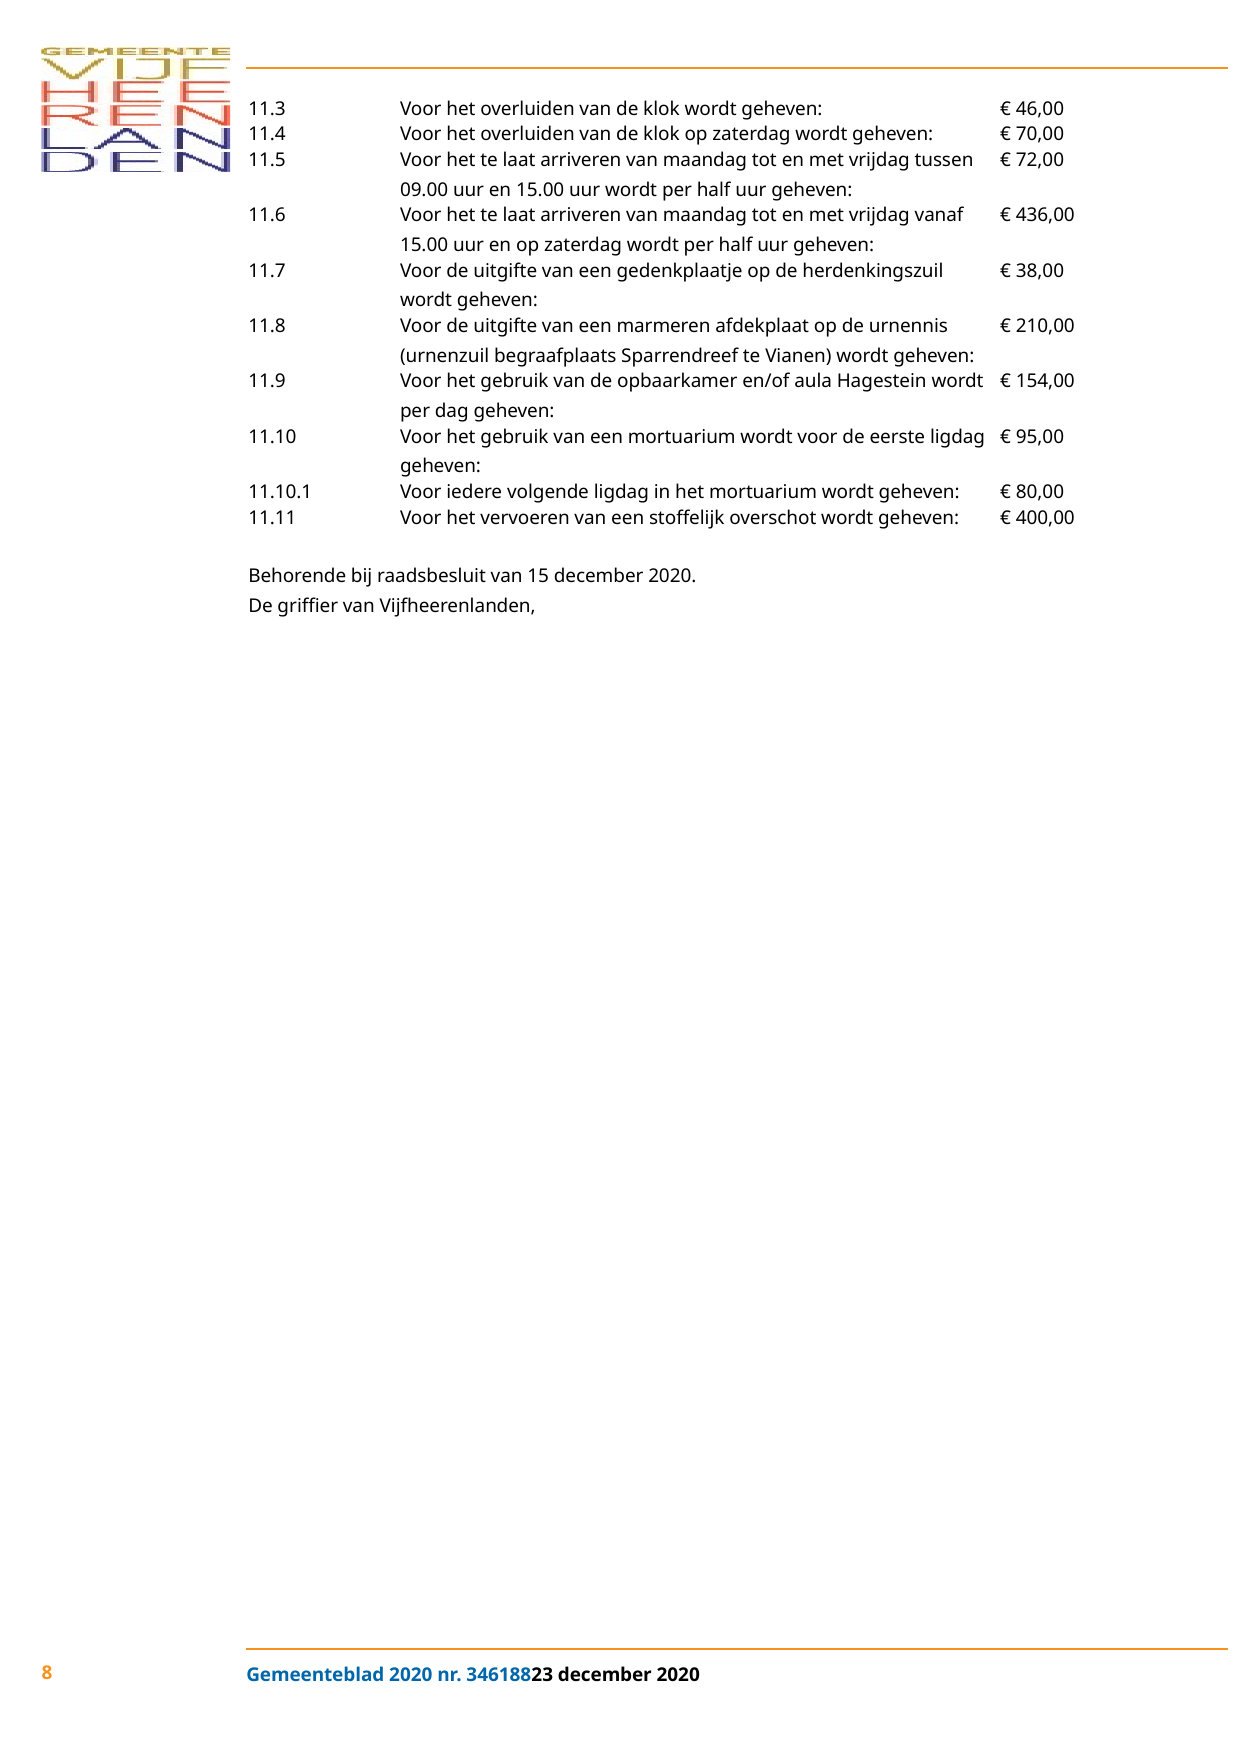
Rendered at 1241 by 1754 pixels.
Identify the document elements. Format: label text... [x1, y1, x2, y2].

table_cell Voor het overluiden van de klok wordt geheven: [400, 95, 1000, 121]
table_cell 11.8 [248, 312, 400, 367]
table_cell 11.10.1 [248, 478, 400, 504]
table_cell € 210,00 [1000, 312, 1152, 367]
table_cell Voor het te laat arriveren van maandag tot en met vrijdag vanaf 15.00 uur en op zaterdag wordt per half uur geheven: [400, 202, 1000, 257]
table_cell € 95,00 [1000, 423, 1152, 478]
table_cell 11.11 [248, 504, 400, 529]
table_cell Voor de uitgifte van een marmeren afdekplaat op de urnennis (urnenzuil begraafplaats Sparrendreef te Vianen) wordt geheven: [400, 312, 1000, 367]
table_cell 11.4 [248, 121, 400, 146]
table_cell € 46,00 [1000, 95, 1152, 121]
table_cell 11.7 [248, 257, 400, 312]
table_cell 11.9 [248, 368, 400, 423]
table_cell 11.6 [248, 202, 400, 257]
table_cell € 72,00 [1000, 146, 1152, 202]
table_cell € 70,00 [1000, 121, 1152, 146]
text De griffier van Vijfheerenlanden, [248, 592, 1152, 618]
table_cell € 400,00 [1000, 504, 1152, 529]
table_cell Voor het overluiden van de klok op zaterdag wordt geheven: [400, 121, 1000, 146]
table_cell Voor iedere volgende ligdag in het mortuarium wordt geheven: [400, 478, 1000, 504]
table_cell € 436,00 [1000, 202, 1152, 257]
table_cell Voor het vervoeren van een stoffelijk overschot wordt geheven: [400, 504, 1000, 529]
table_cell 11.10 [248, 423, 400, 478]
table_cell € 38,00 [1000, 257, 1152, 312]
table_cell 11.3 [248, 95, 400, 121]
table_cell 11.5 [248, 146, 400, 202]
table_cell Voor de uitgifte van een gedenkplaatje op de herdenkingszuil wordt geheven: [400, 257, 1000, 312]
table_cell € 80,00 [1000, 478, 1152, 504]
table_cell Voor het gebruik van de opbaarkamer en/of aula Hagestein wordt per dag geheven: [400, 368, 1000, 423]
picture [41, 47, 231, 172]
table_cell Voor het te laat arriveren van maandag tot en met vrijdag tussen 09.00 uur en 15.00 uur wordt per half uur geheven: [400, 146, 1000, 202]
table_cell Voor het gebruik van een mortuarium wordt voor de eerste ligdag geheven: [400, 423, 1000, 478]
table_cell € 154,00 [1000, 368, 1152, 423]
text Behorende bij raadsbesluit van 15 december 2020. [248, 562, 1152, 588]
